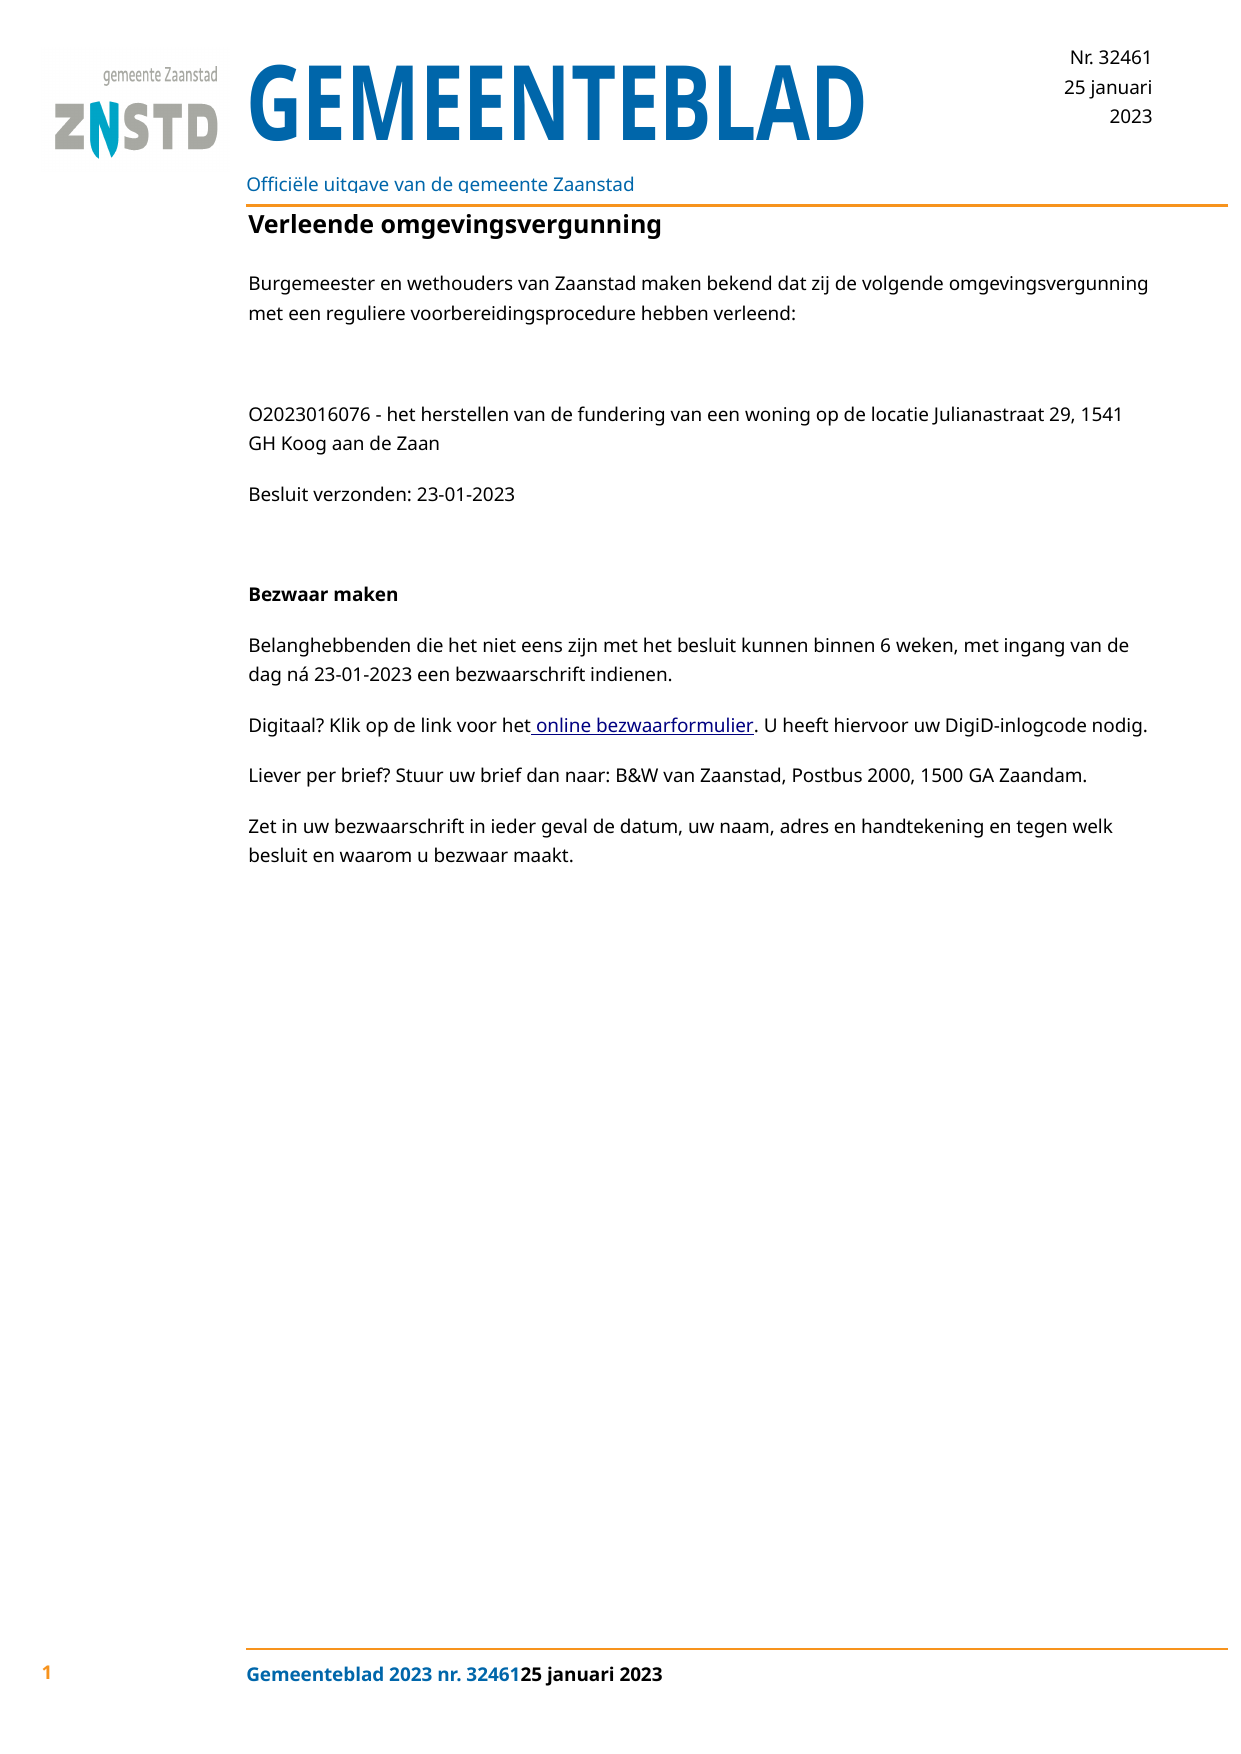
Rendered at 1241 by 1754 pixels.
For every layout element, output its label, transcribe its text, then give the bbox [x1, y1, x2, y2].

text Besluit verzonden: 23-01-2023 [248, 481, 1152, 506]
text O2023016076 - het herstellen van de fundering van een woning op de locatie Julianastraat 29, 1541 GH Koog aan de Zaan [248, 401, 1152, 456]
text Digitaal? Klik op de link voor het online bezwaarformulier. U heeft hiervoor uw DigiD-inlogcode nodig. [248, 712, 1152, 738]
text Verleende omgevingsvergunning [248, 207, 1152, 241]
text Zet in uw bezwaarschrift in ieder geval de datum, uw naam, adres en handtekening en tegen welk besluit en waarom u bezwaar maakt. [248, 813, 1152, 868]
text Liever per brief? Stuur uw brief dan naar: B&W van Zaanstad, Postbus 2000, 1500 GA Zaandam. [248, 762, 1152, 788]
picture [41, 47, 231, 172]
text Bezwaar maken [248, 582, 1152, 607]
text Belanghebbenden die het niet eens zijn met het besluit kunnen binnen 6 weken, met ingang van de dag ná 23-01-2023 een bezwaarschrift indienen. [248, 632, 1152, 687]
text Burgemeester en wethouders van Zaanstad maken bekend dat zij de volgende omgevingsvergunning met een reguliere voorbereidingsprocedure hebben verleend: [248, 270, 1152, 326]
